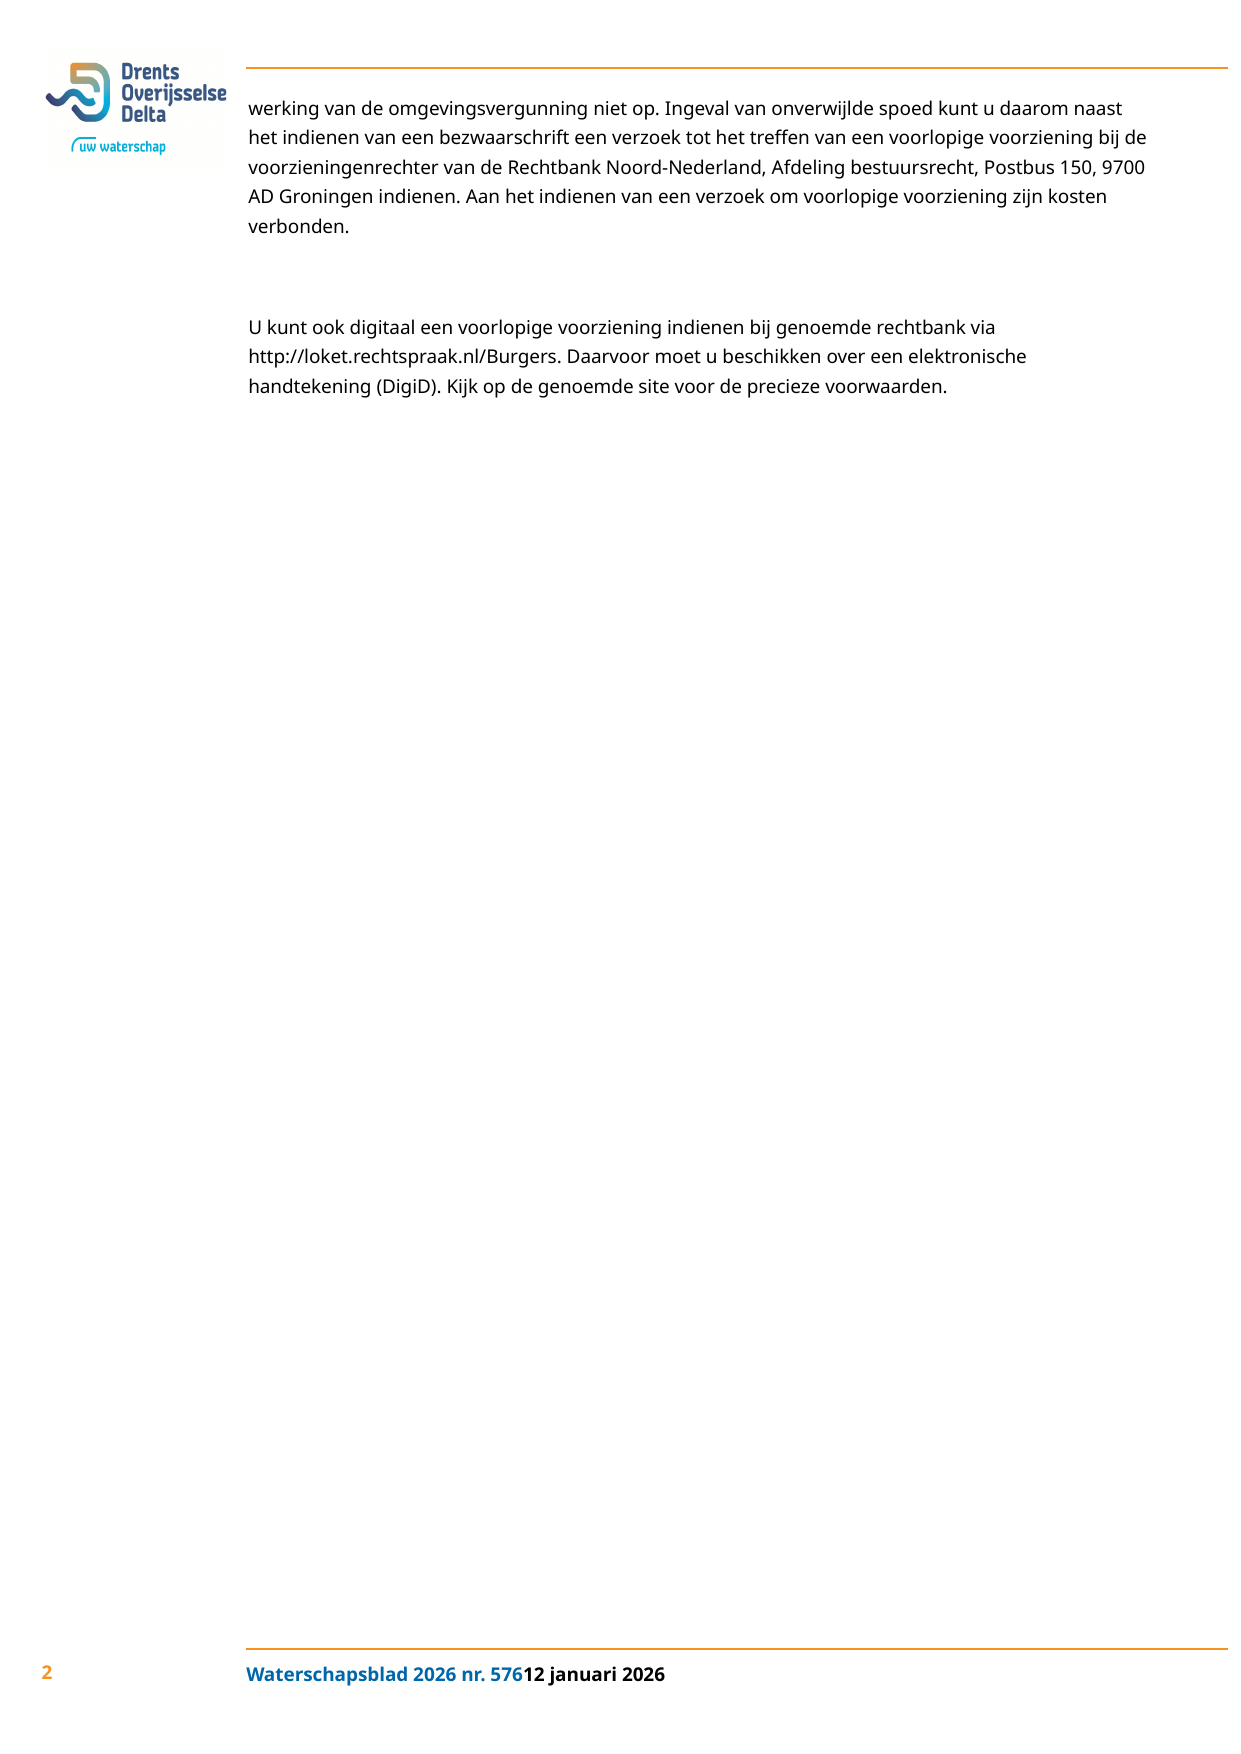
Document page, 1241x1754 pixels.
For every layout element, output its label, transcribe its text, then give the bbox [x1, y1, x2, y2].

picture [41, 47, 231, 172]
text werking van de omgevingsvergunning niet op. Ingeval van onverwijlde spoed kunt u daarom naast het indienen van een bezwaarschrift een verzoek tot het treffen van een voorlopige voorziening bij de voorzieningenrechter van de Rechtbank Noord-Nederland, Afdeling bestuursrecht, Postbus 150, 9700 AD Groningen indienen. Aan het indienen van een verzoek om voorlopige voorziening zijn kosten verbonden. [248, 95, 1152, 239]
text U kunt ook digitaal een voorlopige voorziening indienen bij genoemde rechtbank via http://loket.rechtspraak.nl/Burgers. Daarvoor moet u beschikken over een elektronische handtekening (DigiD). Kijk op de genoemde site voor de precieze voorwaarden. [248, 314, 1152, 399]
